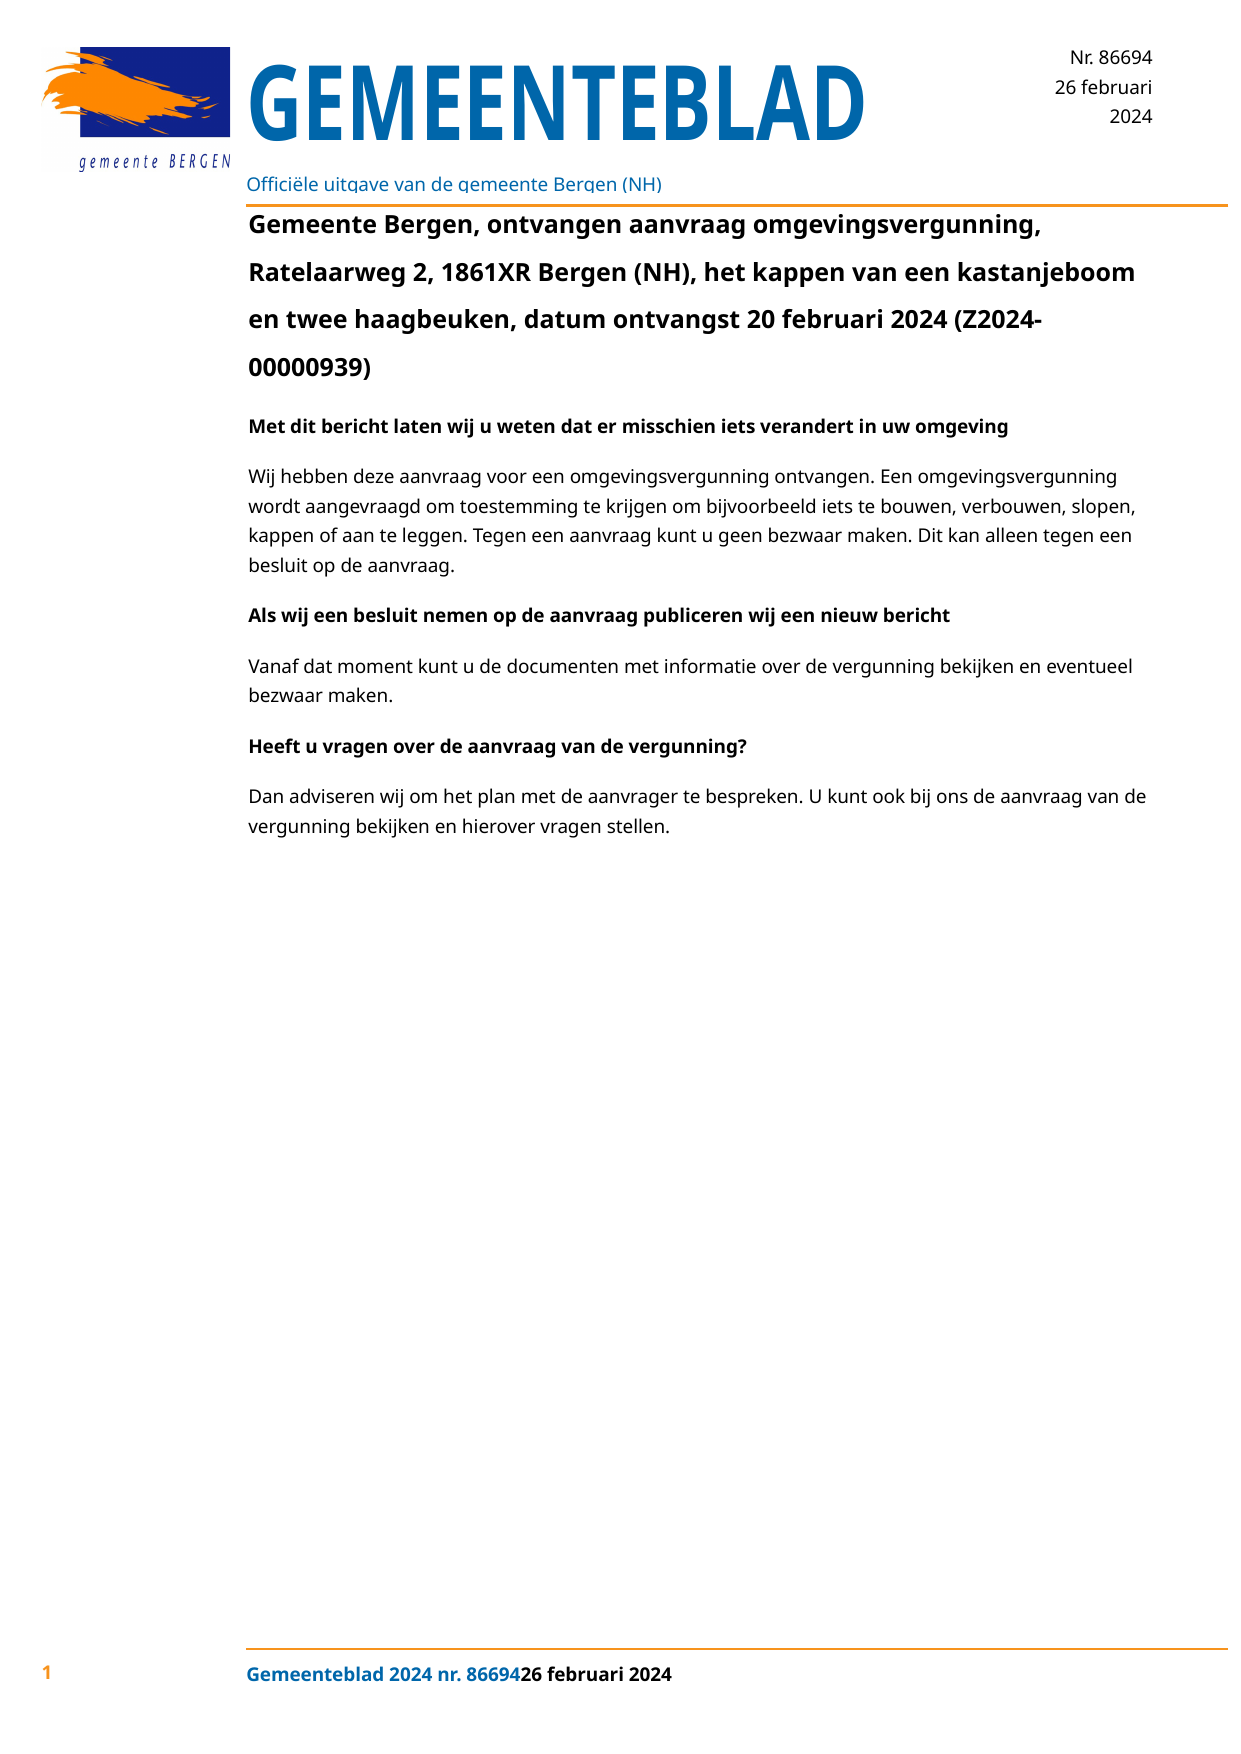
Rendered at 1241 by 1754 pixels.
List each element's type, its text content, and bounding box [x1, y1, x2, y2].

text Vanaf dat moment kunt u de documenten met informatie over de vergunning bekijken en eventueel bezwaar maken. [248, 653, 1152, 708]
text Met dit bericht laten wij u weten dat er misschien iets verandert in uw omgeving [248, 413, 1152, 439]
text Wij hebben deze aanvraag voor een omgevingsvergunning ontvangen. Een omgevingsvergunning wordt aangevraagd om toestemming te krijgen om bijvoorbeeld iets te bouwen, verbouwen, slopen, kappen of aan te leggen. Tegen een aanvraag kunt u geen bezwaar maken. Dit kan alleen tegen een besluit op de aanvraag. [248, 463, 1152, 578]
text Gemeente Bergen, ontvangen aanvraag omgevingsvergunning, Ratelaarweg 2, 1861XR Bergen (NH), het kappen van een kastanjeboom en twee haagbeuken, datum ontvangst 20 februari 2024 (Z2024-00000939) [248, 207, 1152, 384]
text Heeft u vragen over de aanvraag van de vergunning? [248, 733, 1152, 759]
text Als wij een besluit nemen op de aanvraag publiceren wij een nieuw bericht [248, 603, 1152, 628]
picture [41, 47, 231, 172]
text Dan adviseren wij om het plan met de aanvrager te bespreken. U kunt ook bij ons de aanvraag van de vergunning bekijken en hierover vragen stellen. [248, 783, 1152, 839]
